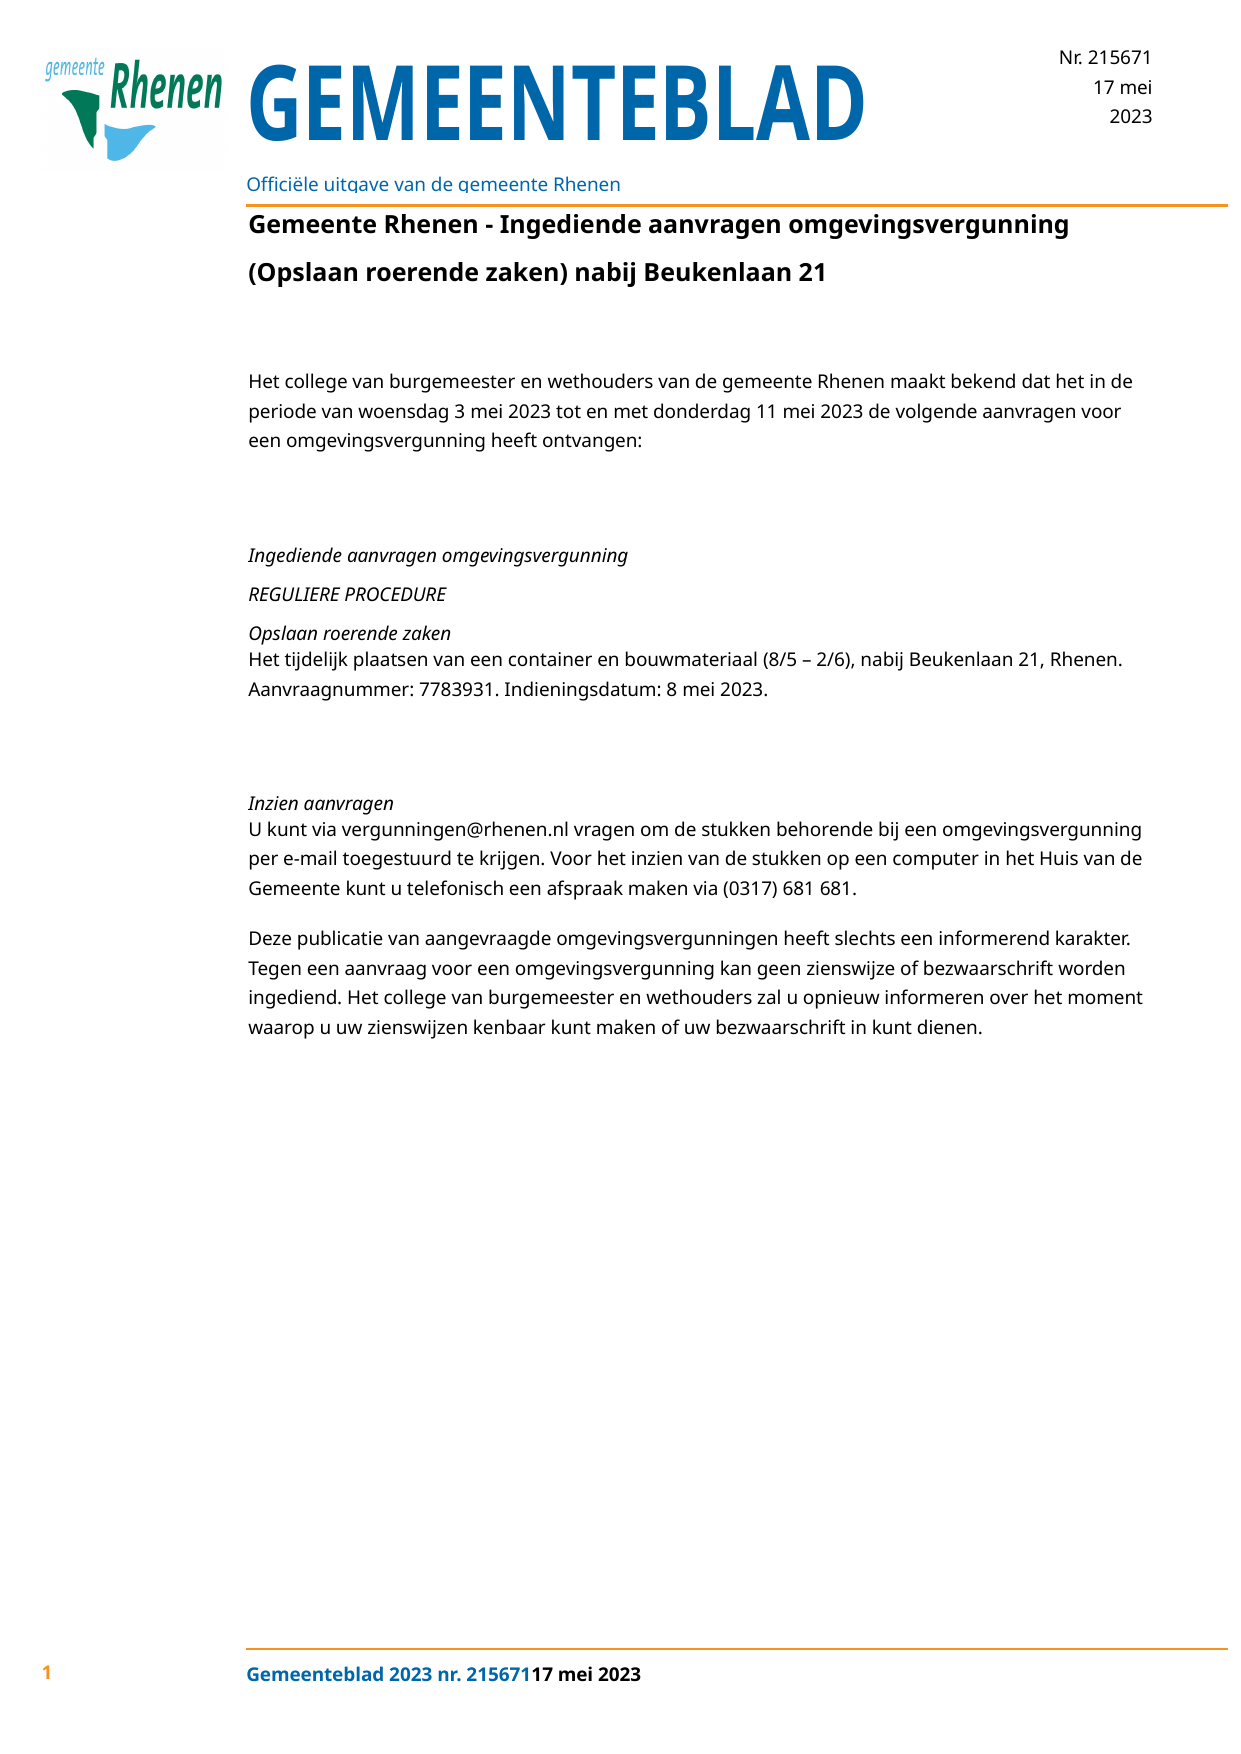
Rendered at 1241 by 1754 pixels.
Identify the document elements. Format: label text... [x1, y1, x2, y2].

text Gemeente Rhenen - Ingediende aanvragen omgevingsvergunning (Opslaan roerende zaken) nabij Beukenlaan 21 [248, 207, 1152, 288]
text U kunt via vergunningen@rhenen.nl vragen om de stukken behorende bij een omgevingsvergunning per e-mail toegestuurd te krijgen. Voor het inzien van de stukken op een computer in het Huis van de Gemeente kunt u telefonisch een afspraak maken via (0317) 681 681. [248, 816, 1152, 901]
text Opslaan roerende zaken [248, 620, 1152, 646]
text Inzien aanvragen [248, 790, 1152, 816]
text Deze publicatie van aangevraagde omgevingsvergunningen heeft slechts een informerend karakter. Tegen een aanvraag voor een omgevingsvergunning kan geen zienswijze of bezwaarschrift worden ingediend. Het college van burgemeester en wethouders zal u opnieuw informeren over het moment waarop u uw zienswijzen kenbaar kunt maken of uw bezwaarschrift in kunt dienen. [248, 925, 1152, 1040]
text REGULIERE PROCEDURE [248, 581, 1152, 607]
text Het tijdelijk plaatsen van een container en bouwmateriaal (8/5 – 2/6), nabij Beukenlaan 21, Rhenen. Aanvraagnummer: 7783931. Indieningsdatum: 8 mei 2023. [248, 646, 1152, 701]
text Ingediende aanvragen omgevingsvergunning [248, 542, 1152, 568]
picture [41, 47, 231, 172]
text Het college van burgemeester en wethouders van de gemeente Rhenen maakt bekend dat het in de periode van woensdag 3 mei 2023 tot en met donderdag 11 mei 2023 de volgende aanvragen voor een omgevingsvergunning heeft ontvangen: [248, 368, 1152, 453]
